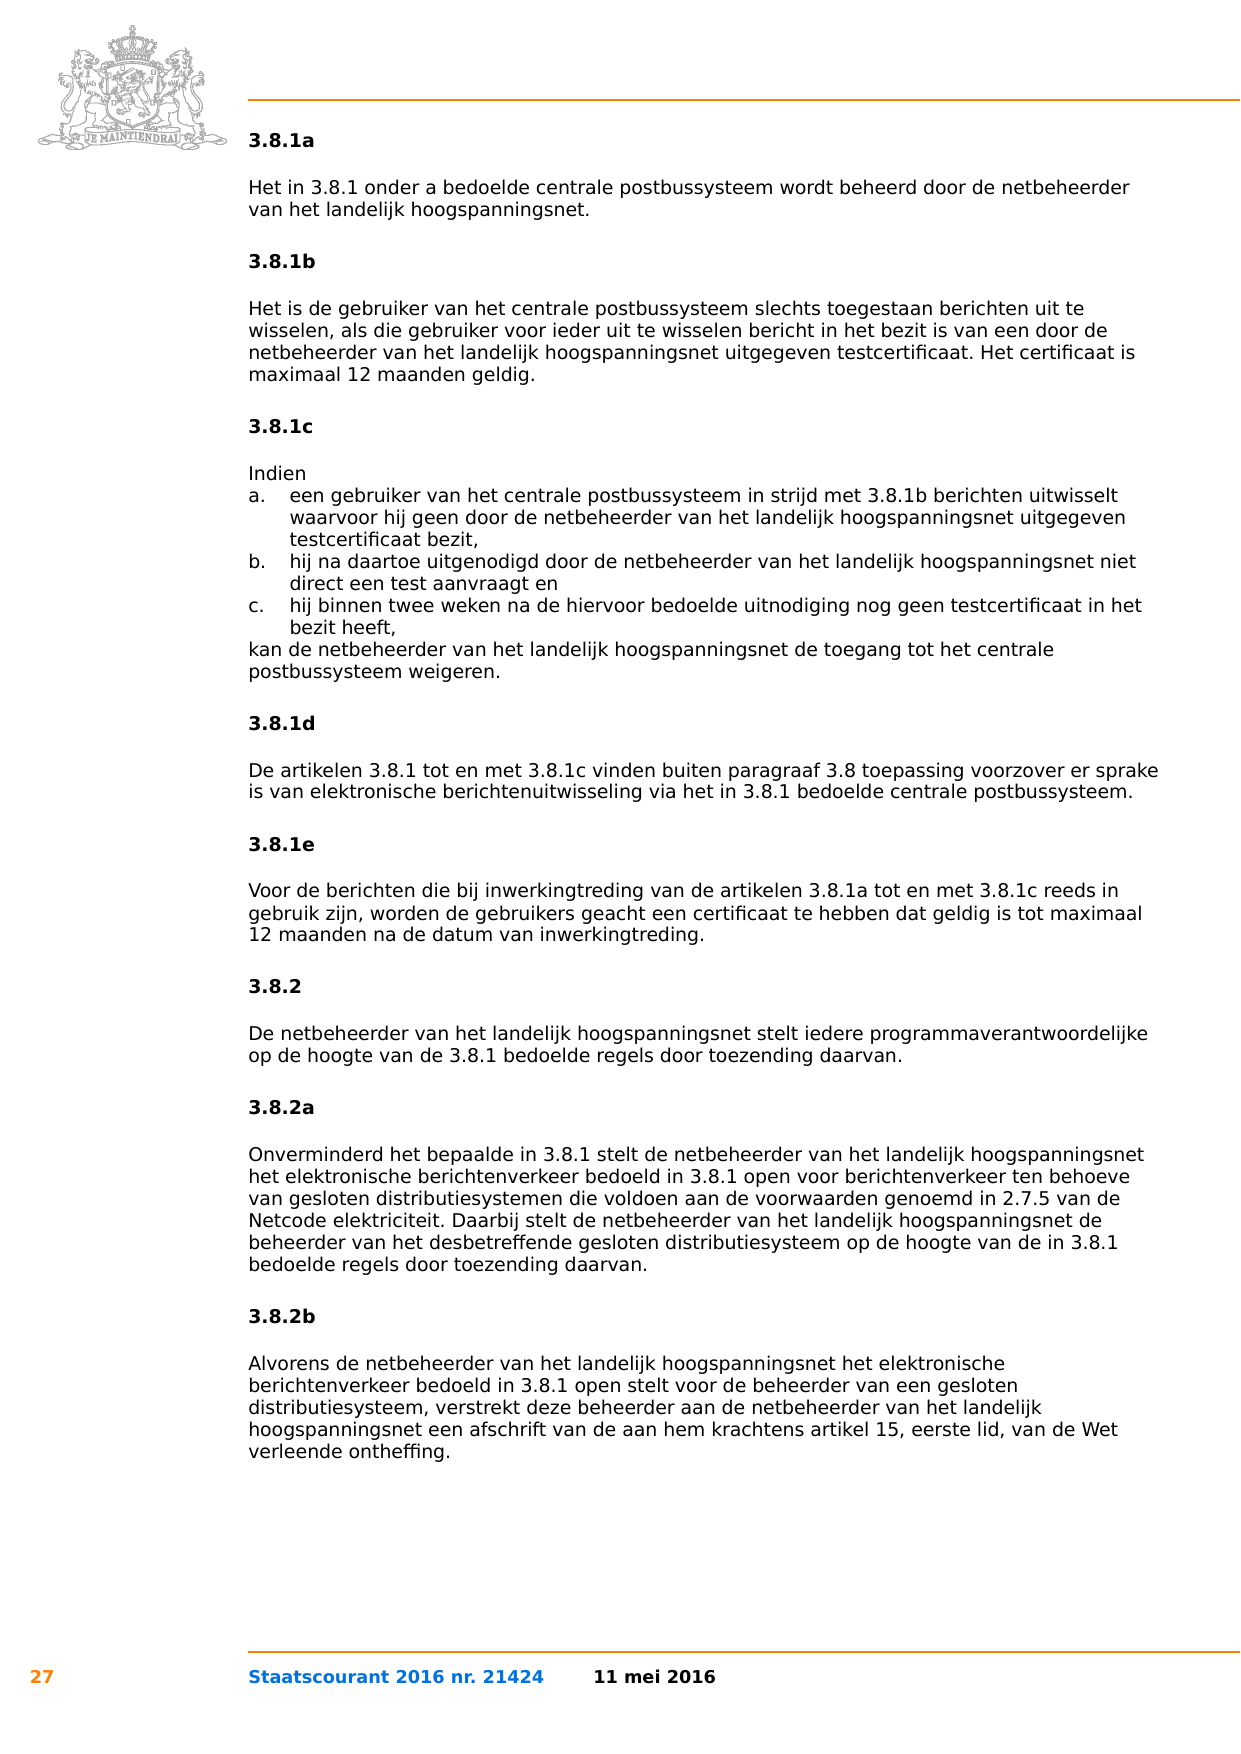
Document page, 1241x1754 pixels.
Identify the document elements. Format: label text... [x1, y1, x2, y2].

subtitle 3.8.1b [248, 251, 1163, 273]
text De netbeheerder van het landelijk hoogspanningsnet stelt iedere programmaverantwoordelijke op de hoogte van de 3.8.1 bedoelde regels door toezending daarvan. [248, 1023, 1163, 1067]
text c. hij binnen twee weken na de hiervoor bedoelde uitnodiging nog geen testcertificaat in het bezit heeft, [248, 594, 1163, 638]
subtitle 3.8.2 [248, 976, 1163, 998]
picture [38, 25, 227, 150]
text Onverminderd het bepaalde in 3.8.1 stelt de netbeheerder van het landelijk hoogspanningsnet het elektronische berichtenverkeer bedoeld in 3.8.1 open voor berichtenverkeer ten behoeve van gesloten distributiesystemen die voldoen aan de voorwaarden genoemd in 2.7.5 van de Netcode elektriciteit. Daarbij stelt de netbeheerder van het landelijk hoogspanningsnet de beheerder van het desbetreffende gesloten distributiesysteem op de hoogte van de in 3.8.1 bedoelde regels door toezending daarvan. [248, 1144, 1163, 1276]
text kan de netbeheerder van het landelijk hoogspanningsnet de toegang tot het centrale postbussysteem weigeren. [248, 638, 1163, 682]
subtitle 3.8.2b [248, 1306, 1163, 1328]
text Het in 3.8.1 onder a bedoelde centrale postbussysteem wordt beheerd door de netbeheerder van het landelijk hoogspanningsnet. [248, 177, 1163, 221]
text De artikelen 3.8.1 tot en met 3.8.1c vinden buiten paragraaf 3.8 toepassing voorzover er sprake is van elektronische berichtenuitwisseling via het in 3.8.1 bedoelde centrale postbussysteem. [248, 759, 1163, 803]
text Voor de berichten die bij inwerkingtreding van de artikelen 3.8.1a tot en met 3.8.1c reeds in gebruik zijn, worden de gebruikers geacht een certificaat te hebben dat geldig is tot maximaal 12 maanden na de datum van inwerkingtreding. [248, 880, 1163, 946]
text Alvorens de netbeheerder van het landelijk hoogspanningsnet het elektronische berichtenverkeer bedoeld in 3.8.1 open stelt voor de beheerder van een gesloten distributiesysteem, verstrekt deze beheerder aan de netbeheerder van het landelijk hoogspanningsnet een afschrift van de aan hem krachtens artikel 15, eerste lid, van de Wet verleende ontheffing. [248, 1353, 1163, 1463]
text a. een gebruiker van het centrale postbussysteem in strijd met 3.8.1b berichten uitwisselt waarvoor hij geen door de netbeheerder van het landelijk hoogspanningsnet uitgegeven testcertificaat bezit, [248, 485, 1163, 551]
subtitle 3.8.1d [248, 712, 1163, 734]
text Het is de gebruiker van het centrale postbussysteem slechts toegestaan berichten uit te wisselen, als die gebruiker voor ieder uit te wisselen bericht in het bezit is van een door de netbeheerder van het landelijk hoogspanningsnet uitgegeven testcertificaat. Het certificaat is maximaal 12 maanden geldig. [248, 298, 1163, 386]
subtitle 3.8.1e [248, 833, 1163, 855]
text Indien [248, 463, 1163, 485]
text b. hij na daartoe uitgenodigd door de netbeheerder van het landelijk hoogspanningsnet niet direct een test aanvraagt en [248, 551, 1163, 594]
subtitle 3.8.1c [248, 416, 1163, 438]
subtitle 3.8.1a [248, 130, 1163, 152]
subtitle 3.8.2a [248, 1097, 1163, 1119]
